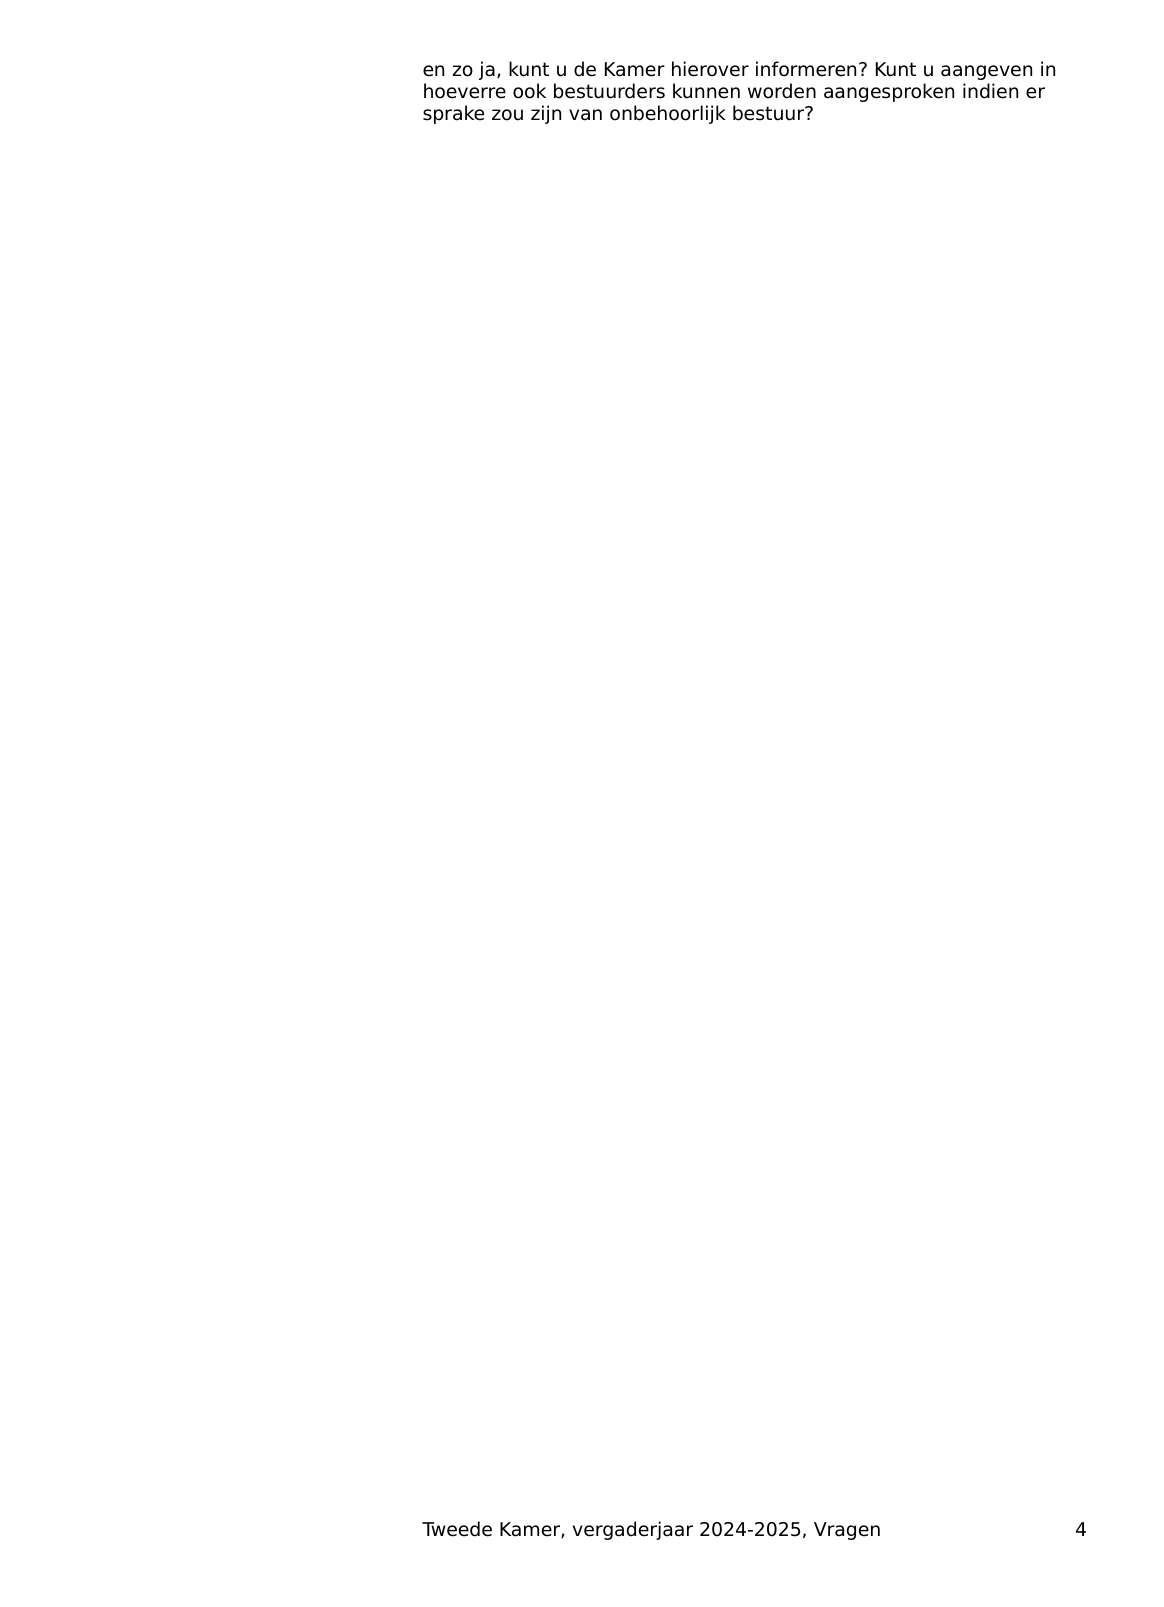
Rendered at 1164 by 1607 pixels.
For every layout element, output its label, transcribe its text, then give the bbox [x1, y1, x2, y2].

text en zo ja, kunt u de Kamer hierover informeren? Kunt u aangeven in hoeverre ook bestuurders kunnen worden aangesproken indien er sprake zou zijn van onbehoorlijk bestuur? [422, 59, 1087, 125]
